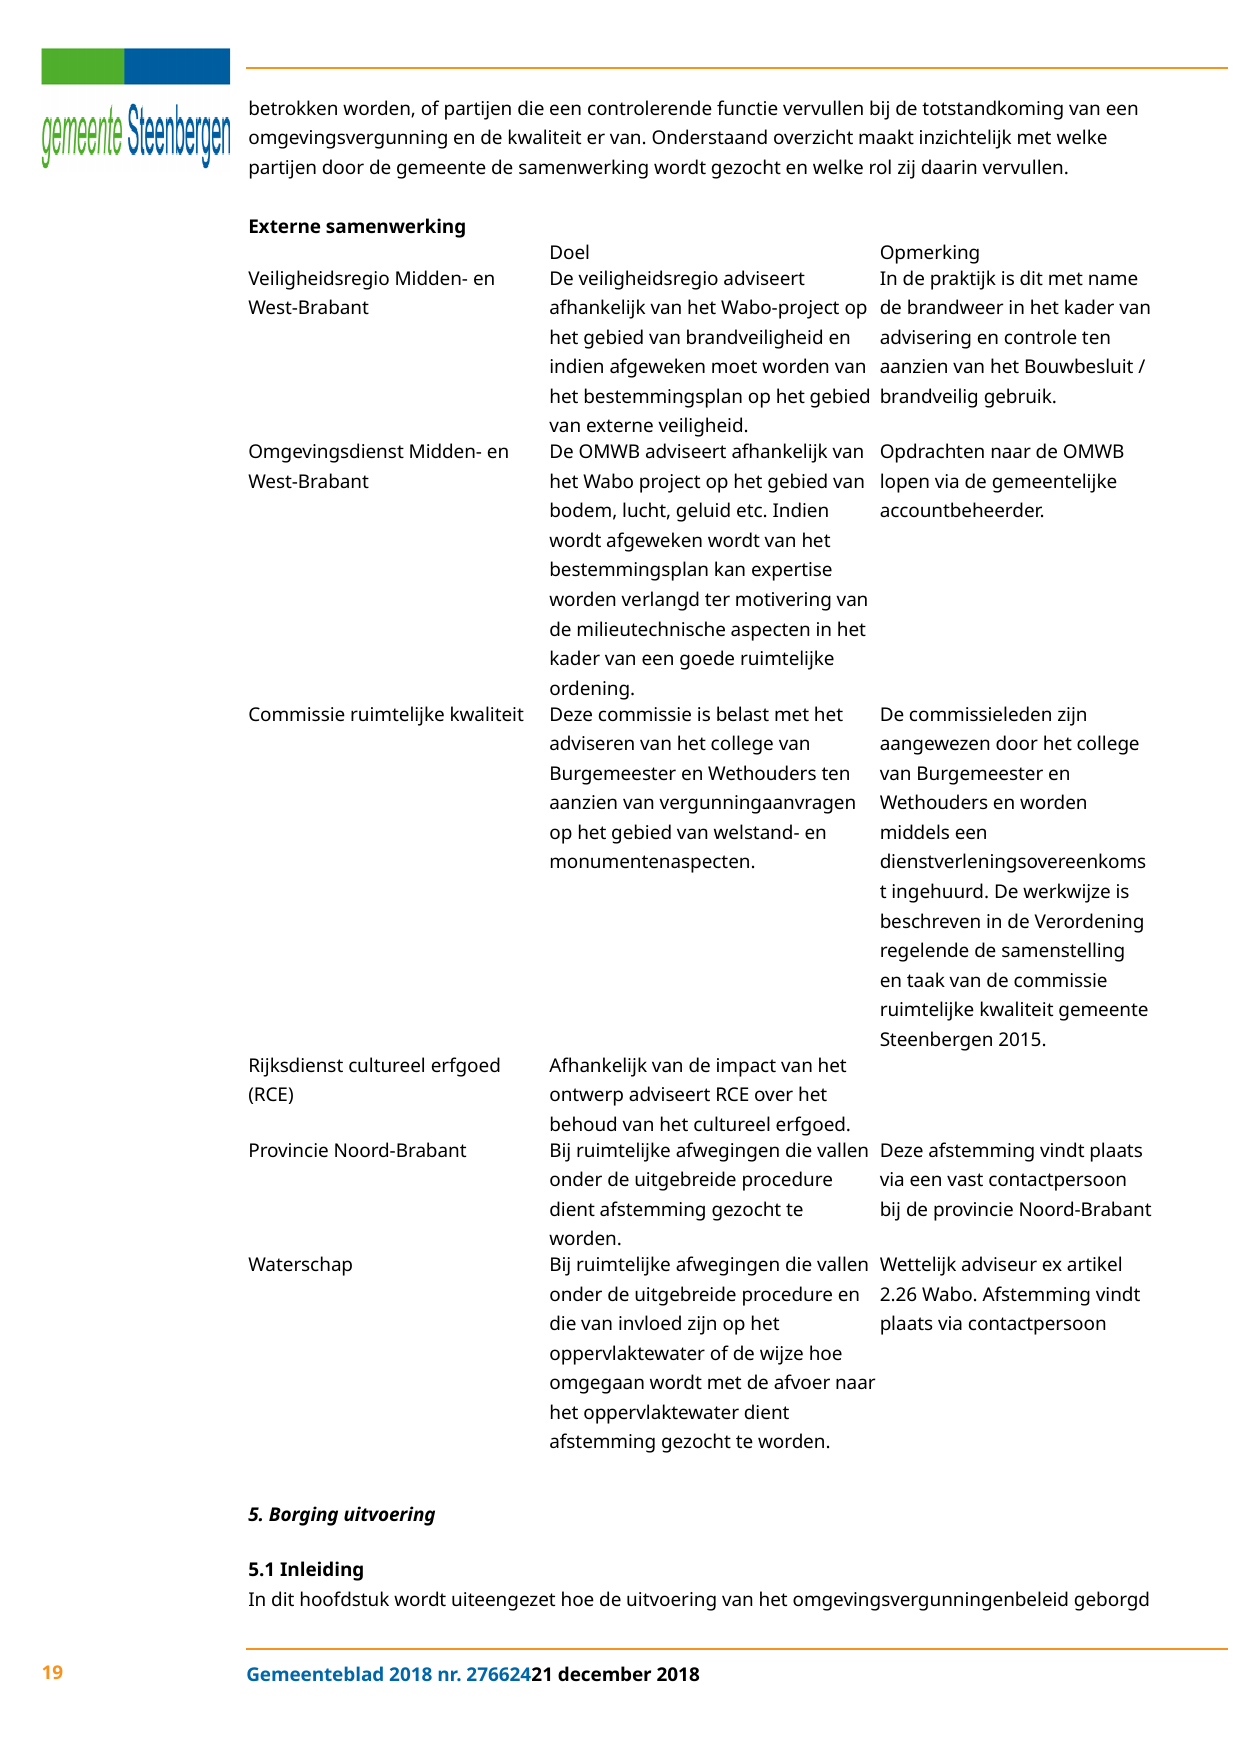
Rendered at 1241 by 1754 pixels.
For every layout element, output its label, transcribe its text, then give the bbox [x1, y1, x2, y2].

table_cell Provincie Noord-Brabant [248, 1137, 549, 1251]
table_cell Afhankelijk van de impact van het ontwerp adviseert RCE over het behoud van het cultureel erfgoed. [549, 1052, 879, 1137]
table_header Externe samenwerking [248, 213, 1152, 239]
table_cell In de praktijk is dit met name de brandweer in het kader van advisering en controle ten aanzien van het Bouwbesluit / brandveilig gebruik. [880, 265, 1152, 438]
text 5.1 Inleiding [248, 1556, 1152, 1582]
table_cell Rijksdienst cultureel erfgoed (RCE) [248, 1052, 549, 1137]
table_cell Commissie ruimtelijke kwaliteit [248, 701, 549, 1052]
table_cell Wettelijk adviseur ex artikel 2.26 Wabo. Afstemming vindt plaats via contactpersoon [880, 1251, 1152, 1454]
table_cell Deze afstemming vindt plaats via een vast contactpersoon bij de provincie Noord-Brabant [880, 1137, 1152, 1251]
picture [41, 47, 231, 172]
table_cell Veiligheidsregio Midden- en West-Brabant [248, 265, 549, 438]
table_cell De OMWB adviseert afhankelijk van het Wabo project op het gebied van bodem, lucht, geluid etc. Indien wordt afgeweken wordt van het bestemmingsplan kan expertise worden verlangd ter motivering van de milieutechnische aspecten in het kader van een goede ruimtelijke ordening. [549, 438, 879, 701]
table_cell [880, 1052, 1152, 1137]
text 5. Borging uitvoering [248, 1501, 1152, 1527]
table_cell Bij ruimtelijke afwegingen die vallen onder de uitgebreide procedure en die van invloed zijn op het oppervlaktewater of de wijze hoe omgegaan wordt met de afvoer naar het oppervlaktewater dient afstemming gezocht te worden. [549, 1251, 879, 1454]
table_cell De commissieleden zijn aangewezen door het college van Burgemeester en Wethouders en worden middels een dienstverleningsovereenkomst ingehuurd. De werkwijze is beschreven in de Verordening regelende de samenstelling en taak van de commissie ruimtelijke kwaliteit gemeente Steenbergen 2015. [880, 701, 1152, 1052]
text betrokken worden, of partijen die een controlerende functie vervullen bij de totstandkoming van een omgevingsvergunning en de kwaliteit er van. Onderstaand overzicht maakt inzichtelijk met welke partijen door de gemeente de samenwerking wordt gezocht en welke rol zij daarin vervullen. [248, 95, 1152, 180]
table_cell Waterschap [248, 1251, 549, 1454]
table_cell Opdrachten naar de OMWB lopen via de gemeentelijke accountbeheerder. [880, 438, 1152, 701]
table_cell Bij ruimtelijke afwegingen die vallen onder de uitgebreide procedure dient afstemming gezocht te worden. [549, 1137, 879, 1251]
table_cell De veiligheidsregio adviseert afhankelijk van het Wabo-project op het gebied van brandveiligheid en indien afgeweken moet worden van het bestemmingsplan op het gebied van externe veiligheid. [549, 265, 879, 438]
text In dit hoofdstuk wordt uiteengezet hoe de uitvoering van het omgevingsvergunningenbeleid geborgd [248, 1586, 1152, 1611]
table_cell Deze commissie is belast met het adviseren van het college van Burgemeester en Wethouders ten aanzien van vergunningaanvragen op het gebied van welstand- en monumentenaspecten. [549, 701, 879, 1052]
table_cell Opmerking [880, 239, 1152, 265]
table_cell [248, 239, 549, 265]
table_cell Doel [549, 239, 879, 265]
table_cell Omgevingsdienst Midden- en West-Brabant [248, 438, 549, 701]
